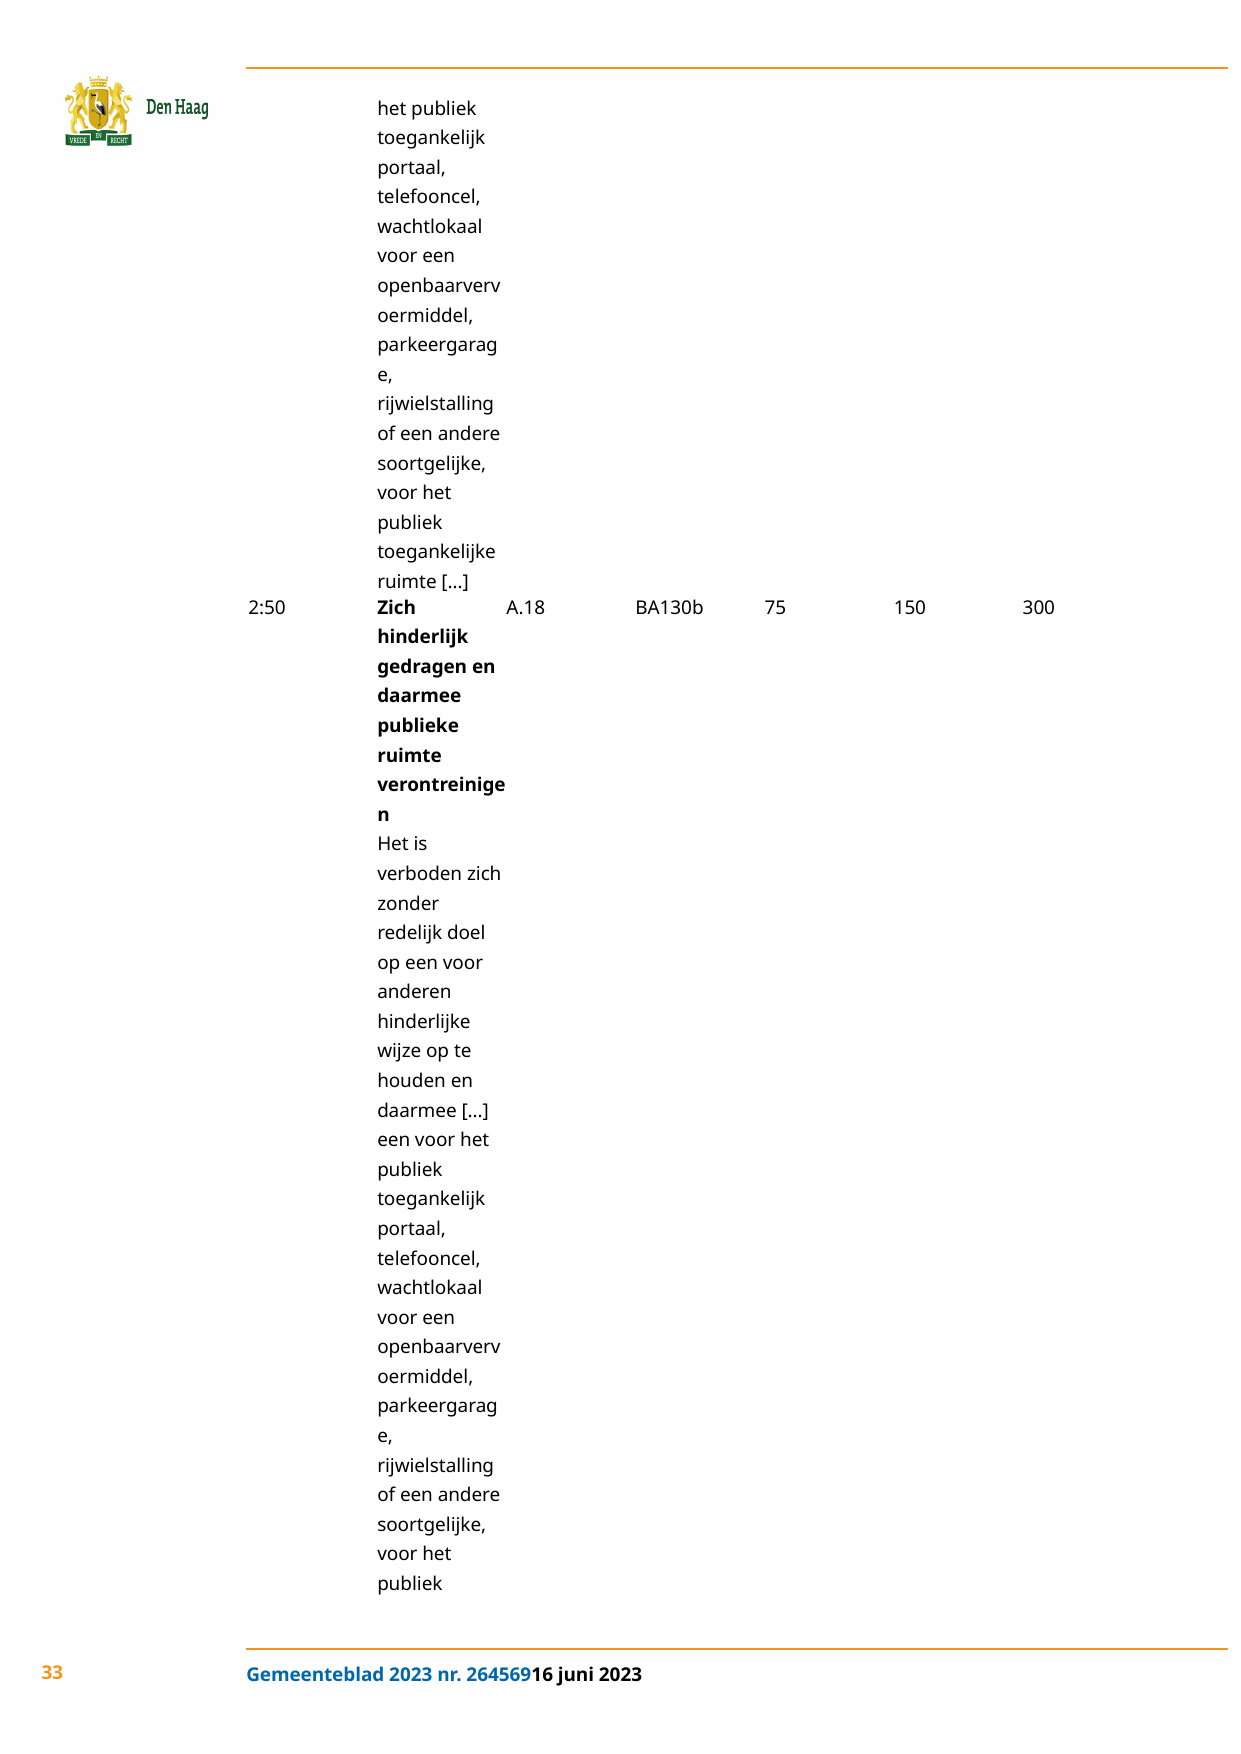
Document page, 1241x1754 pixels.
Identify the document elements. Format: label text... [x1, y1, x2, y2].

table_cell het publiek toegankelijk portaal, telefooncel, wachtlokaal voor een openbaarvervoermiddel, parkeergarage, rijwielstalling of een andere soortgelijke, voor het publiek toegankelijke ruimte […] [377, 95, 506, 594]
table_cell [894, 95, 1022, 594]
table_cell [764, 95, 893, 594]
table_cell 150 [894, 594, 1022, 1596]
table_cell 300 [1023, 594, 1152, 1596]
table_cell Zich hinderlijk gedragen en daarmee publieke ruimte verontreinigen Het is verboden zich zonder redelijk doel op een voor anderen hinderlijke wijze op te houden en daarmee […] een voor het publiek toegankelijk portaal, telefooncel, wachtlokaal voor een openbaarvervoermiddel, parkeergarage, rijwielstalling of een andere soortgelijke, voor het publiek [377, 594, 506, 1596]
table_cell [248, 95, 377, 594]
table_cell [506, 95, 635, 594]
table_cell [1023, 95, 1152, 594]
table_cell A.18 [506, 594, 635, 1596]
table_cell 75 [764, 594, 893, 1596]
picture [41, 47, 231, 172]
table_cell [635, 95, 764, 594]
table_cell 2:50 [248, 594, 377, 1596]
table_cell BA130b [635, 594, 764, 1596]
